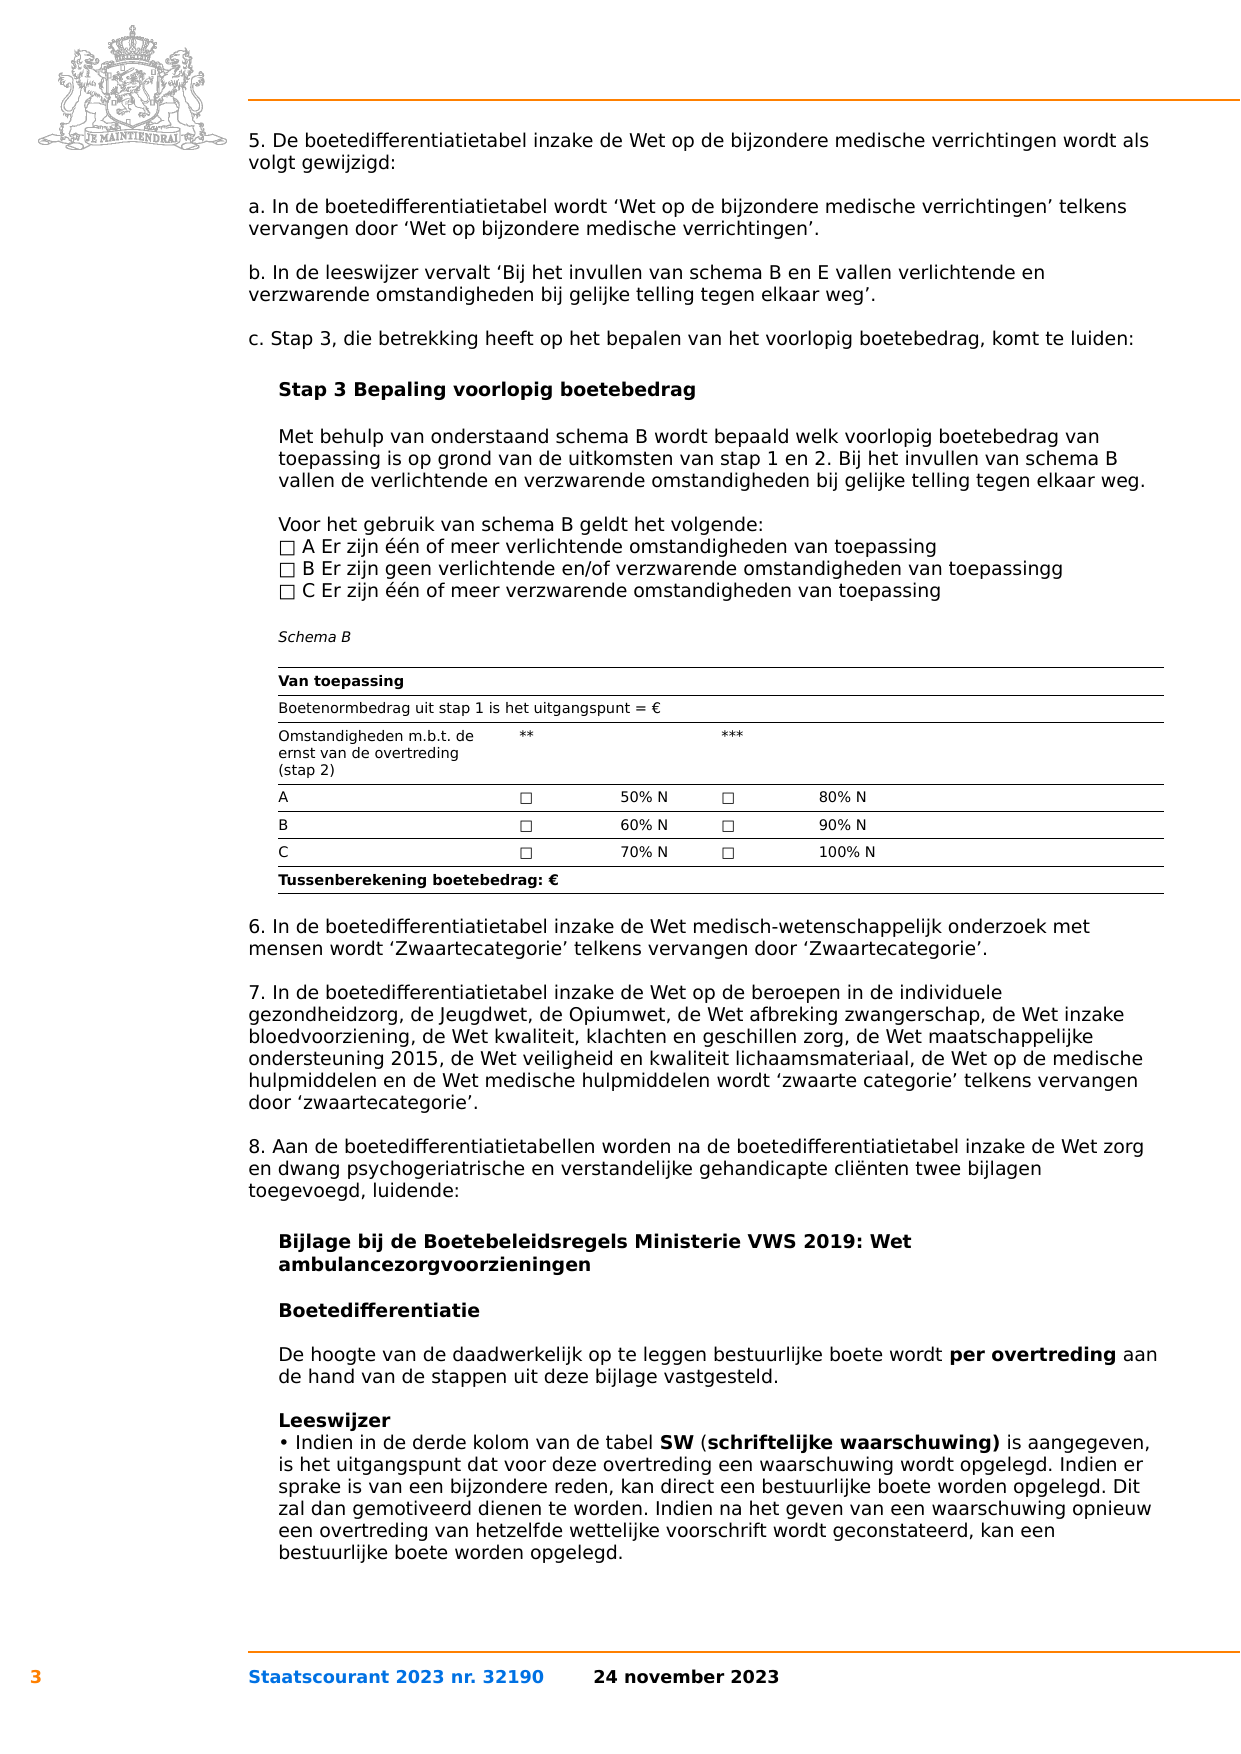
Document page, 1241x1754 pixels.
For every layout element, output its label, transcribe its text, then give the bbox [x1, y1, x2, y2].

table_cell ** [513, 723, 715, 783]
table_cell A [278, 785, 513, 811]
table_cell 70% N [614, 839, 715, 866]
table_cell Boetenormbedrag uit stap 1 is het uitgangspunt = € [278, 696, 1163, 722]
table_cell □ [513, 812, 614, 838]
text □ B Er zijn geen verlichtende en/of verzwarende omstandigheden van toepassingg [278, 558, 1163, 580]
table_cell □ [715, 812, 813, 838]
subtitle Boetedifferentiatie [278, 1300, 1163, 1322]
table_cell 60% N [614, 812, 715, 838]
table_cell C [278, 839, 513, 866]
picture [38, 25, 227, 150]
table_header Schema B [278, 624, 1163, 646]
table_cell 100% N [813, 839, 1163, 866]
table_cell □ [715, 839, 813, 866]
table_cell 90% N [813, 812, 1163, 838]
text b. In de leeswijzer vervalt ‘Bij het invullen van schema B en E vallen verlichtende en verzwarende omstandigheden bij gelijke telling tegen elkaar weg’. [248, 262, 1163, 306]
table_cell □ [513, 785, 614, 811]
subtitle Leeswijzer [278, 1410, 1163, 1432]
text De hoogte van de daadwerkelijk op te leggen bestuurlijke boete wordt per overtreding aan de hand van de stappen uit deze bijlage vastgesteld. [278, 1344, 1163, 1388]
table_cell *** [715, 723, 1163, 783]
table_cell 50% N [614, 785, 715, 811]
text c. Stap 3, die betrekking heeft op het bepalen van het voorlopig boetebedrag, komt te luiden: [248, 327, 1163, 349]
text □ C Er zijn één of meer verzwarende omstandigheden van toepassing [278, 580, 1163, 602]
text □ A Er zijn één of meer verlichtende omstandigheden van toepassing [278, 536, 1163, 558]
table_cell Omstandigheden m.b.t. de ernst van de overtreding (stap 2) [278, 723, 513, 783]
text 5. De boetedifferentiatietabel inzake de Wet op de bijzondere medische verrichtingen wordt als volgt gewijzigd: [248, 130, 1163, 174]
text Met behulp van onderstaand schema B wordt bepaald welk voorlopig boetebedrag van toepassing is op grond van de uitkomsten van stap 1 en 2. Bij het invullen van schema B vallen de verlichtende en verzwarende omstandigheden bij gelijke telling tegen elkaar weg. [278, 426, 1163, 492]
text 7. In de boetedifferentiatietabel inzake de Wet op de beroepen in de individuele gezondheidzorg, de Jeugdwet, de Opiumwet, de Wet afbreking zwangerschap, de Wet inzake bloedvoorziening, de Wet kwaliteit, klachten en geschillen zorg, de Wet maatschappelijke ondersteuning 2015, de Wet veiligheid en kwaliteit lichaamsmateriaal, de Wet op de medische hulpmiddelen en de Wet medische hulpmiddelen wordt ‘zwaarte categorie’ telkens vervangen door ‘zwaartecategorie’. [248, 982, 1163, 1114]
table_cell □ [513, 839, 614, 866]
subtitle Bijlage bij de Boetebeleidsregels Ministerie VWS 2019: Wet ambulancezorgvoorzieningen [278, 1231, 1163, 1275]
text • Indien in de derde kolom van de tabel SW (schriftelijke waarschuwing) is aangegeven, is het uitgangspunt dat voor deze overtreding een waarschuwing wordt opgelegd. Indien er sprake is van een bijzondere reden, kan direct een bestuurlijke boete worden opgelegd. Dit zal dan gemotiveerd dienen te worden. Indien na het geven van een waarschuwing opnieuw een overtreding van hetzelfde wettelijke voorschrift wordt geconstateerd, kan een bestuurlijke boete worden opgelegd. [278, 1432, 1163, 1564]
table_cell □ [715, 785, 813, 811]
table_cell 80% N [813, 785, 1163, 811]
table_cell Van toepassing [278, 668, 1163, 695]
text 8. Aan de boetedifferentiatietabellen worden na de boetedifferentiatietabel inzake de Wet zorg en dwang psychogeriatrische en verstandelijke gehandicapte cliënten twee bijlagen toegevoegd, luidende: [248, 1136, 1163, 1201]
subtitle Stap 3 Bepaling voorlopig boetebedrag [278, 379, 1163, 401]
text Voor het gebruik van schema B geldt het volgende: [278, 514, 1163, 536]
table_cell Tussenberekening boetebedrag: € [278, 867, 1163, 893]
text 6. In de boetedifferentiatietabel inzake de Wet medisch-wetenschappelijk onderzoek met mensen wordt ‘Zwaartecategorie’ telkens vervangen door ‘Zwaartecategorie’. [248, 916, 1163, 960]
text a. In de boetedifferentiatietabel wordt ‘Wet op de bijzondere medische verrichtingen’ telkens vervangen door ‘Wet op bijzondere medische verrichtingen’. [248, 196, 1163, 240]
table_cell [278, 646, 1163, 667]
table_cell B [278, 812, 513, 838]
